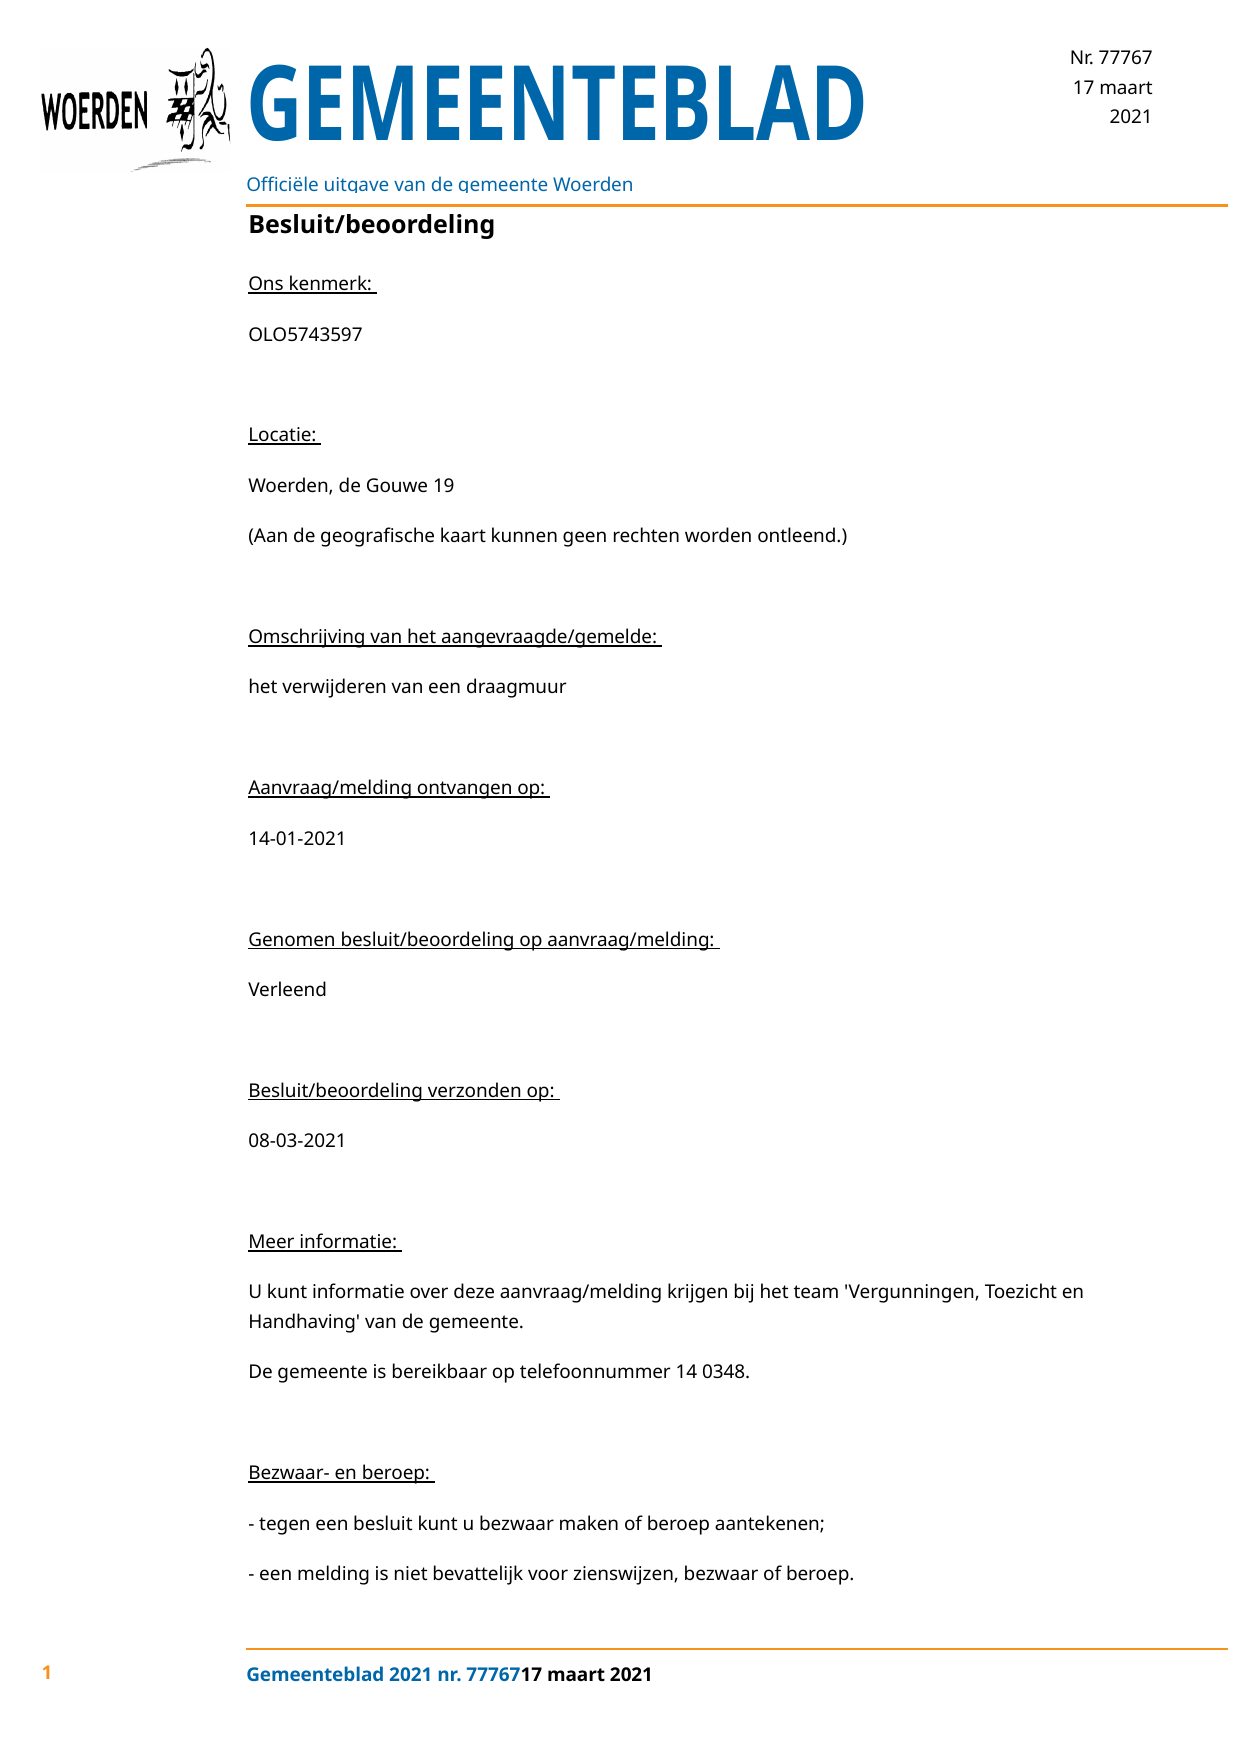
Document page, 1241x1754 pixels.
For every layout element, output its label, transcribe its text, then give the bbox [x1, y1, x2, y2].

text - een melding is niet bevattelijk voor zienswijzen, bezwaar of beroep. [248, 1560, 1152, 1586]
text Bezwaar- en beroep: [248, 1459, 1152, 1485]
text Omschrijving van het aangevraagde/gemelde: [248, 623, 1152, 649]
text 14-01-2021 [248, 825, 1152, 851]
text Besluit/beoordeling verzonden op: [248, 1077, 1152, 1103]
text - tegen een besluit kunt u bezwaar maken of beroep aantekenen; [248, 1510, 1152, 1536]
text Ons kenmerk: [248, 270, 1152, 296]
text Locatie: [248, 422, 1152, 447]
text Besluit/beoordeling [248, 207, 1152, 241]
text 08-03-2021 [248, 1127, 1152, 1153]
text Meer informatie: [248, 1228, 1152, 1254]
picture [41, 47, 231, 172]
text Genomen besluit/beoordeling op aanvraag/melding: [248, 926, 1152, 951]
text OLO5743597 [248, 321, 1152, 346]
text U kunt informatie over deze aanvraag/melding krijgen bij het team 'Vergunningen, Toezicht en Handhaving' van de gemeente. [248, 1279, 1152, 1334]
text Aanvraag/melding ontvangen op: [248, 774, 1152, 800]
text (Aan de geografische kaart kunnen geen rechten worden ontleend.) [248, 522, 1152, 548]
text Verleend [248, 976, 1152, 1002]
text het verwijderen van een draagmuur [248, 674, 1152, 699]
text De gemeente is bereikbaar op telefoonnummer 14 0348. [248, 1359, 1152, 1384]
text Woerden, de Gouwe 19 [248, 472, 1152, 498]
